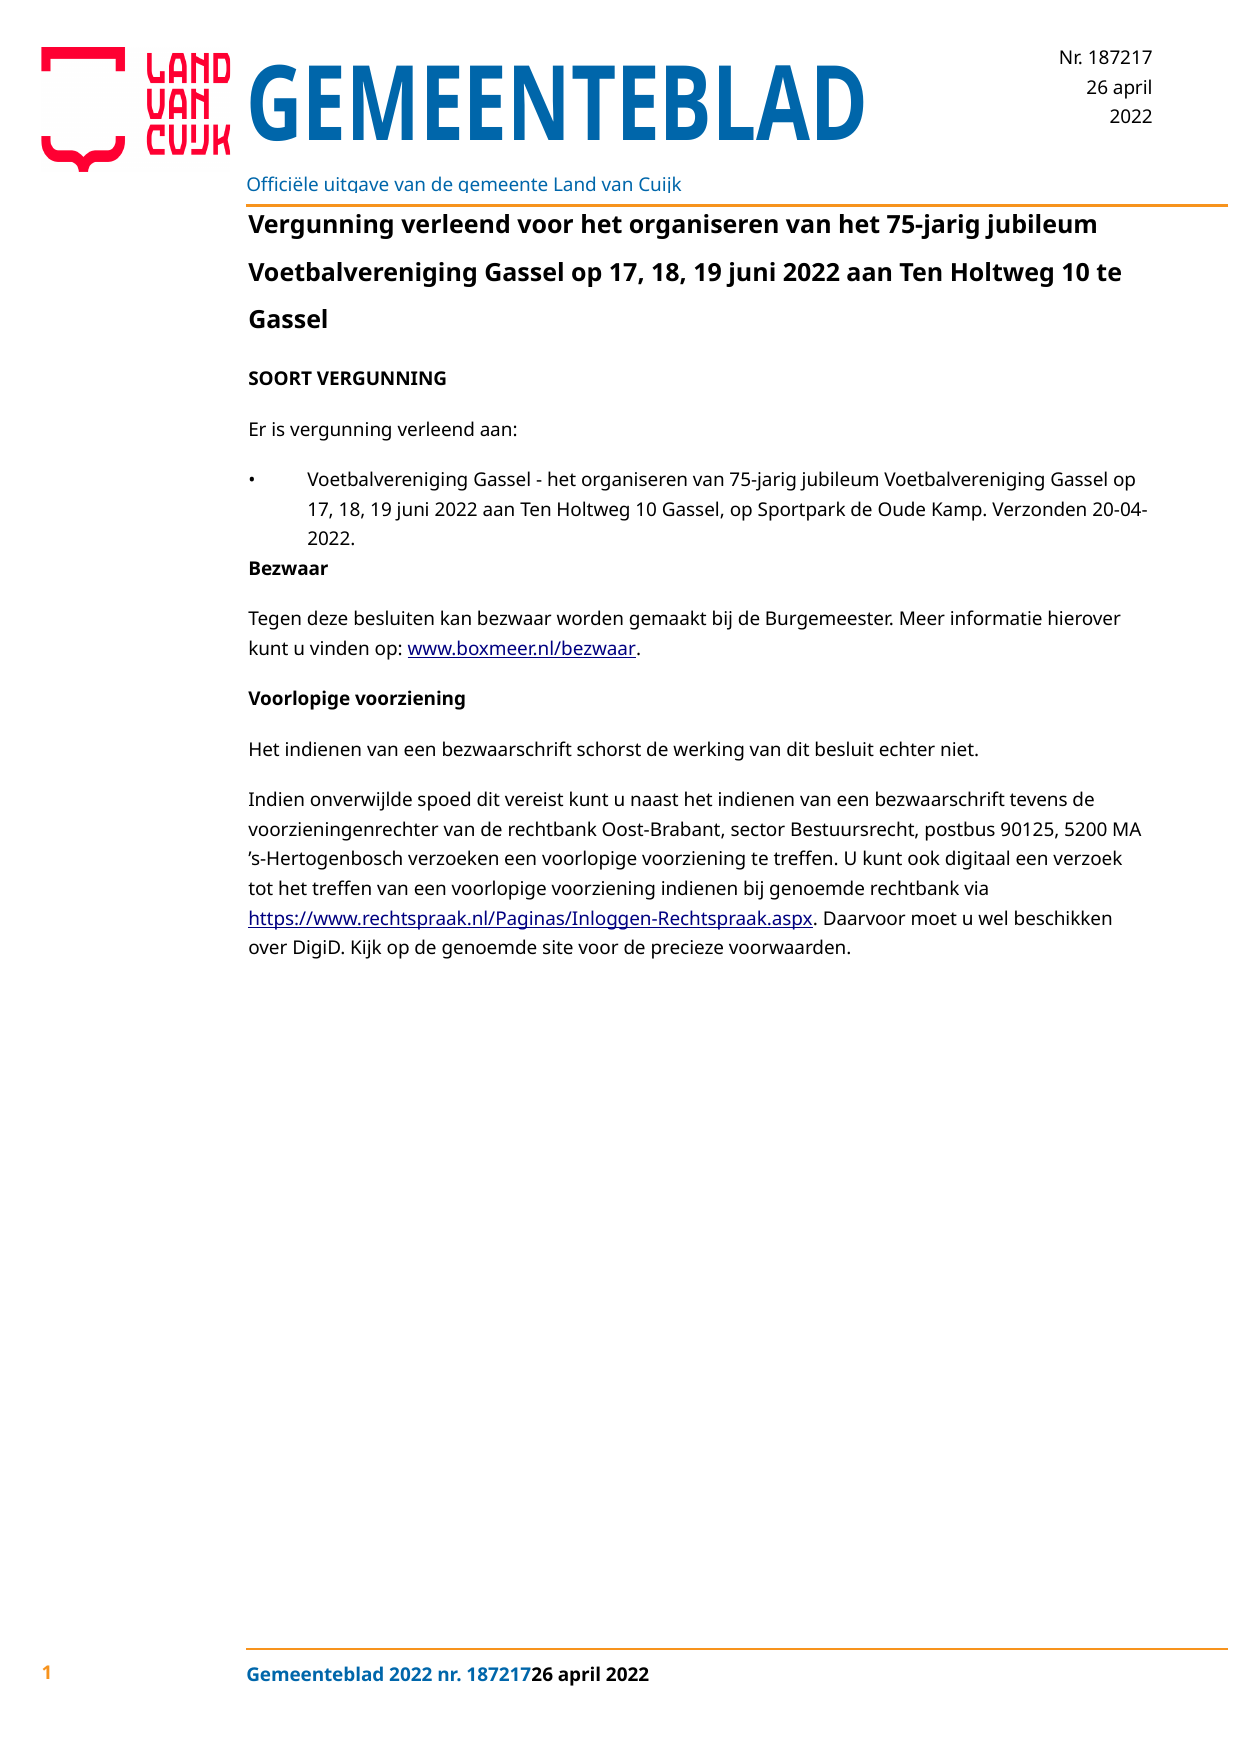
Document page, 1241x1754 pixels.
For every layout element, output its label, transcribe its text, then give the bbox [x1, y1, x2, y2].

text Er is vergunning verleend aan: [248, 416, 1152, 442]
text SOORT VERGUNNING [248, 366, 1152, 391]
list Voetbalvereniging Gassel - het organiseren van 75-jarig jubileum Voetbalvereniging Gassel op 17, 18, 19 juni 2022 aan Ten Holtweg 10 Gassel, op Sportpark de Oude Kamp. Verzonden 20-04-2022. [248, 466, 1152, 551]
text Tegen deze besluiten kan bezwaar worden gemaakt bij de Burgemeester. Meer informatie hierover kunt u vinden op: www.boxmeer.nl/bezwaar. [248, 606, 1152, 661]
text Indien onverwijlde spoed dit vereist kunt u naast het indienen van een bezwaarschrift tevens de voorzieningenrechter van de rechtbank Oost-Brabant, sector Bestuursrecht, postbus 90125, 5200 MA ’s-Hertogenbosch verzoeken een voorlopige voorziening te treffen. U kunt ook digitaal een verzoek tot het treffen van een voorlopige voorziening indienen bij genoemde rechtbank via https://www.rechtspraak.nl/Paginas/Inloggen-Rechtspraak.aspx. Daarvoor moet u wel beschikken over DigiD. Kijk op de genoemde site voor de precieze voorwaarden. [248, 786, 1152, 960]
text Vergunning verleend voor het organiseren van het 75-jarig jubileum Voetbalvereniging Gassel op 17, 18, 19 juni 2022 aan Ten Holtweg 10 te Gassel [248, 207, 1152, 336]
text Bezwaar [248, 555, 1152, 581]
text Voorlopige voorziening [248, 686, 1152, 711]
text Het indienen van een bezwaarschrift schorst de werking van dit besluit echter niet. [248, 736, 1152, 762]
picture [41, 47, 231, 172]
